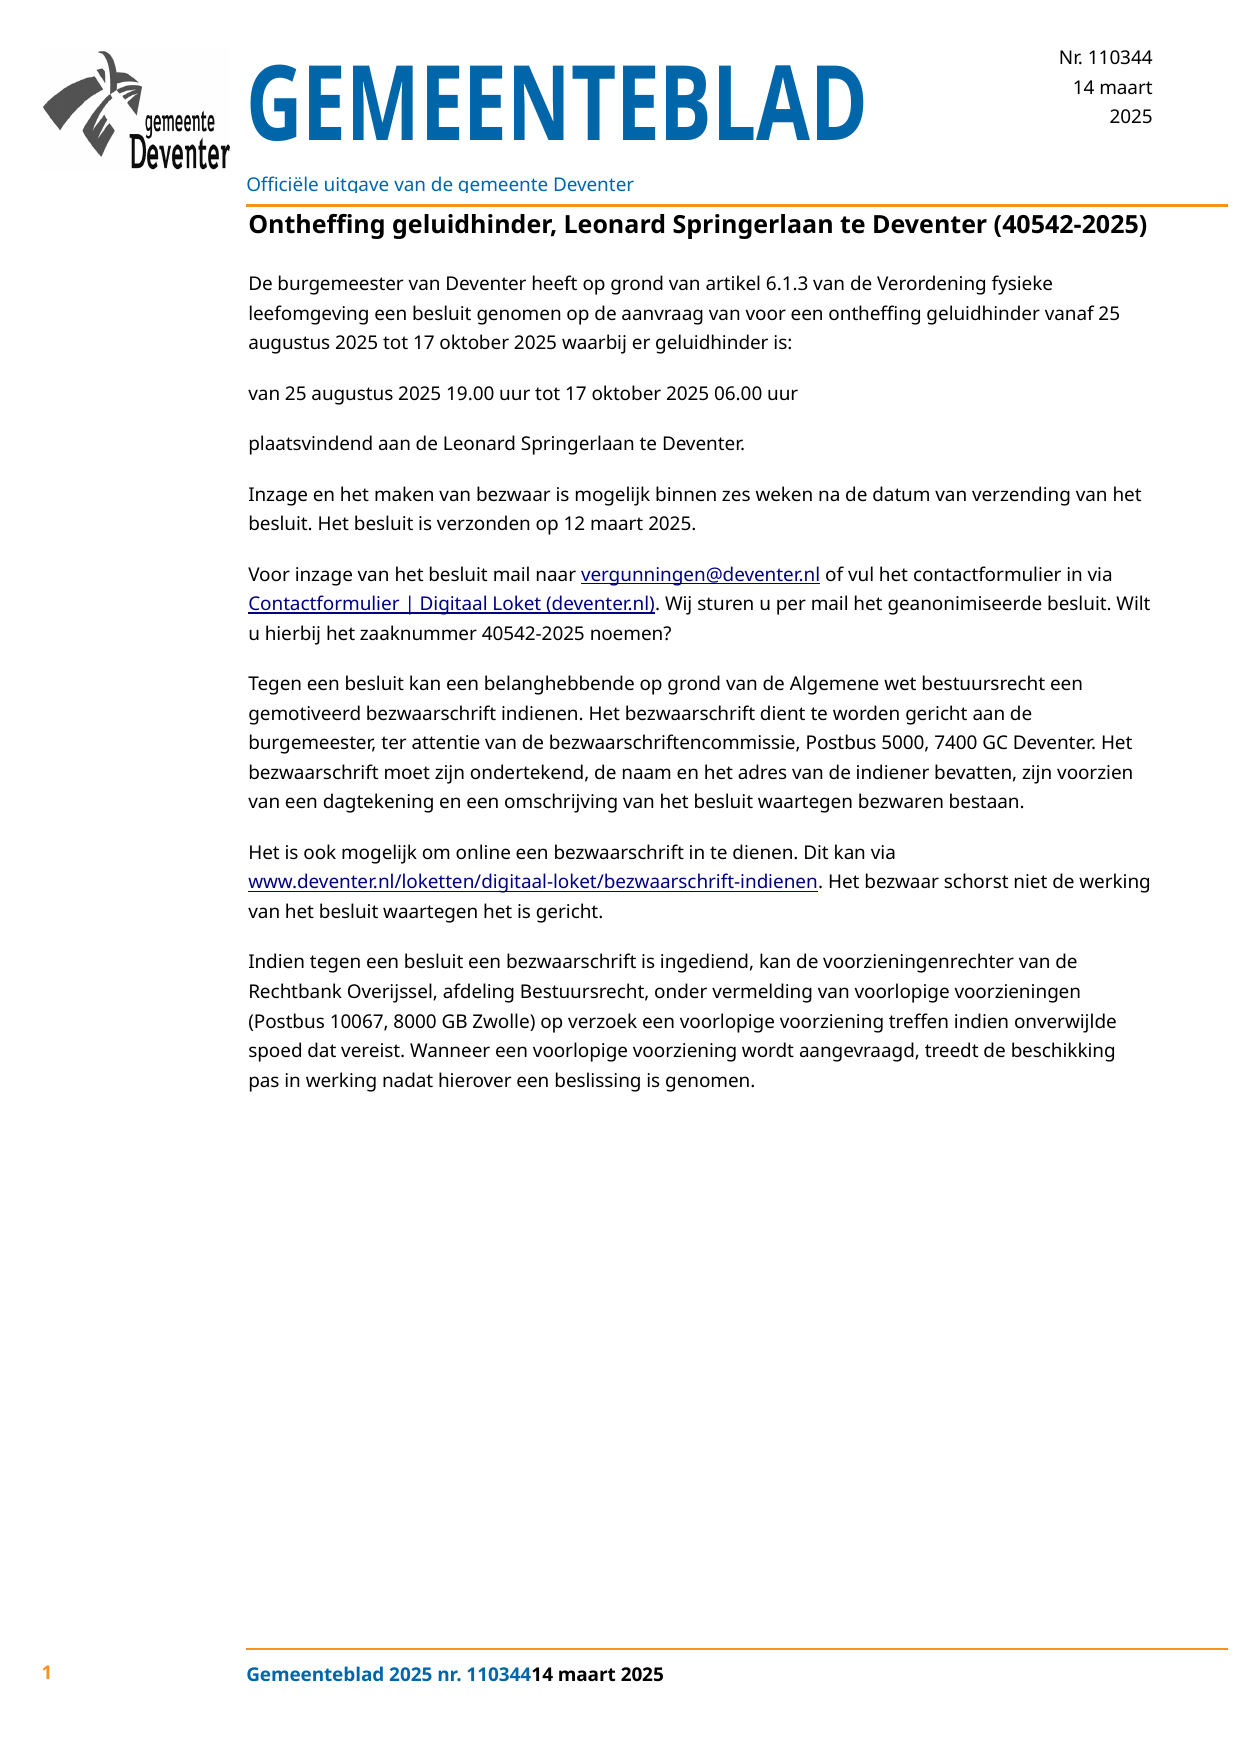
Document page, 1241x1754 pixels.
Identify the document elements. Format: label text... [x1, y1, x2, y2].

text Indien tegen een besluit een bezwaarschrift is ingediend, kan de voorzieningenrechter van de Rechtbank Overijssel, afdeling Bestuursrecht, onder vermelding van voorlopige voorzieningen (Postbus 10067, 8000 GB Zwolle) op verzoek een voorlopige voorziening treffen indien onverwijlde spoed dat vereist. Wanneer een voorlopige voorziening wordt aangevraagd, treedt de beschikking pas in werking nadat hierover een beslissing is genomen. [248, 949, 1152, 1093]
text Inzage en het maken van bezwaar is mogelijk binnen zes weken na de datum van verzending van het besluit. Het besluit is verzonden op 12 maart 2025. [248, 481, 1152, 536]
text Voor inzage van het besluit mail naar vergunningen@deventer.nl of vul het contactformulier in via Contactformulier | Digitaal Loket (deventer.nl). Wij sturen u per mail het geanonimiseerde besluit. Wilt u hierbij het zaaknummer 40542-2025 noemen? [248, 561, 1152, 646]
text plaatsvindend aan de Leonard Springerlaan te Deventer. [248, 430, 1152, 456]
text van 25 augustus 2025 19.00 uur tot 17 oktober 2025 06.00 uur [248, 380, 1152, 406]
text Ontheffing geluidhinder, Leonard Springerlaan te Deventer (40542-2025) [248, 207, 1152, 241]
text De burgemeester van Deventer heeft op grond van artikel 6.1.3 van de Verordening fysieke leefomgeving een besluit genomen op de aanvraag van voor een ontheffing geluidhinder vanaf 25 augustus 2025 tot 17 oktober 2025 waarbij er geluidhinder is: [248, 270, 1152, 355]
text Het is ook mogelijk om online een bezwaarschrift in te dienen. Dit kan via www.deventer.nl/loketten/digitaal-loket/bezwaarschrift-indienen. Het bezwaar schorst niet de werking van het besluit waartegen het is gericht. [248, 839, 1152, 924]
picture [41, 47, 231, 172]
text Tegen een besluit kan een belanghebbende op grond van de Algemene wet bestuursrecht een gemotiveerd bezwaarschrift indienen. Het bezwaarschrift dient te worden gericht aan de burgemeester, ter attentie van de bezwaarschriftencommissie, Postbus 5000, 7400 GC Deventer. Het bezwaarschrift moet zijn ondertekend, de naam en het adres van de indiener bevatten, zijn voorzien van een dagtekening en een omschrijving van het besluit waartegen bezwaren bestaan. [248, 670, 1152, 814]
